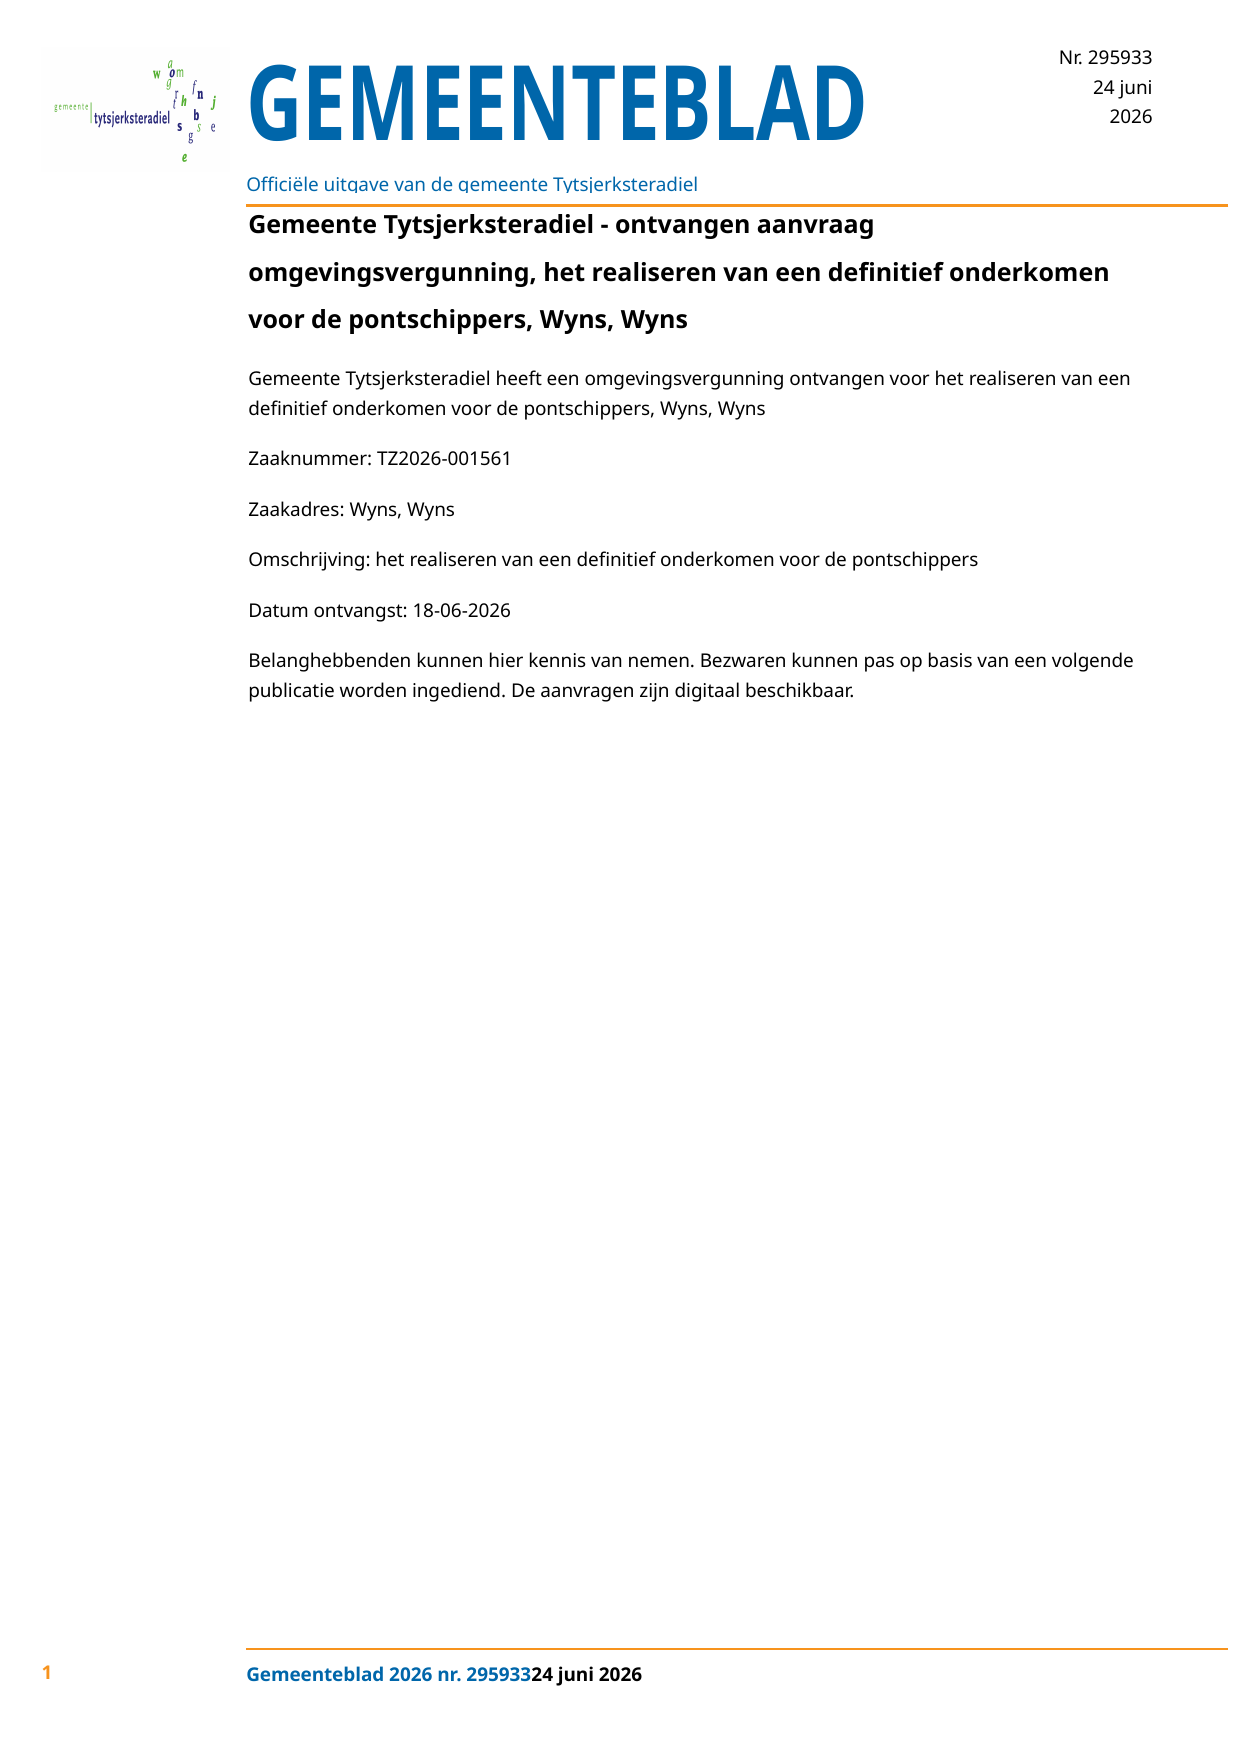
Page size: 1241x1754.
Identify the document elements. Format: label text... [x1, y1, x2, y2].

text Zaakadres: Wyns, Wyns [248, 496, 1152, 522]
picture [41, 47, 231, 172]
text Gemeente Tytsjerksteradiel heeft een omgevingsvergunning ontvangen voor het realiseren van een definitief onderkomen voor de pontschippers, Wyns, Wyns [248, 366, 1152, 421]
text Belanghebbenden kunnen hier kennis van nemen. Bezwaren kunnen pas op basis van een volgende publicatie worden ingediend. De aanvragen zijn digitaal beschikbaar. [248, 647, 1152, 702]
text Zaaknummer: TZ2026-001561 [248, 446, 1152, 471]
text Omschrijving: het realiseren van een definitief onderkomen voor de pontschippers [248, 546, 1152, 572]
text Datum ontvangst: 18-06-2026 [248, 597, 1152, 622]
text Gemeente Tytsjerksteradiel - ontvangen aanvraag omgevingsvergunning, het realiseren van een definitief onderkomen voor de pontschippers, Wyns, Wyns [248, 207, 1152, 336]
